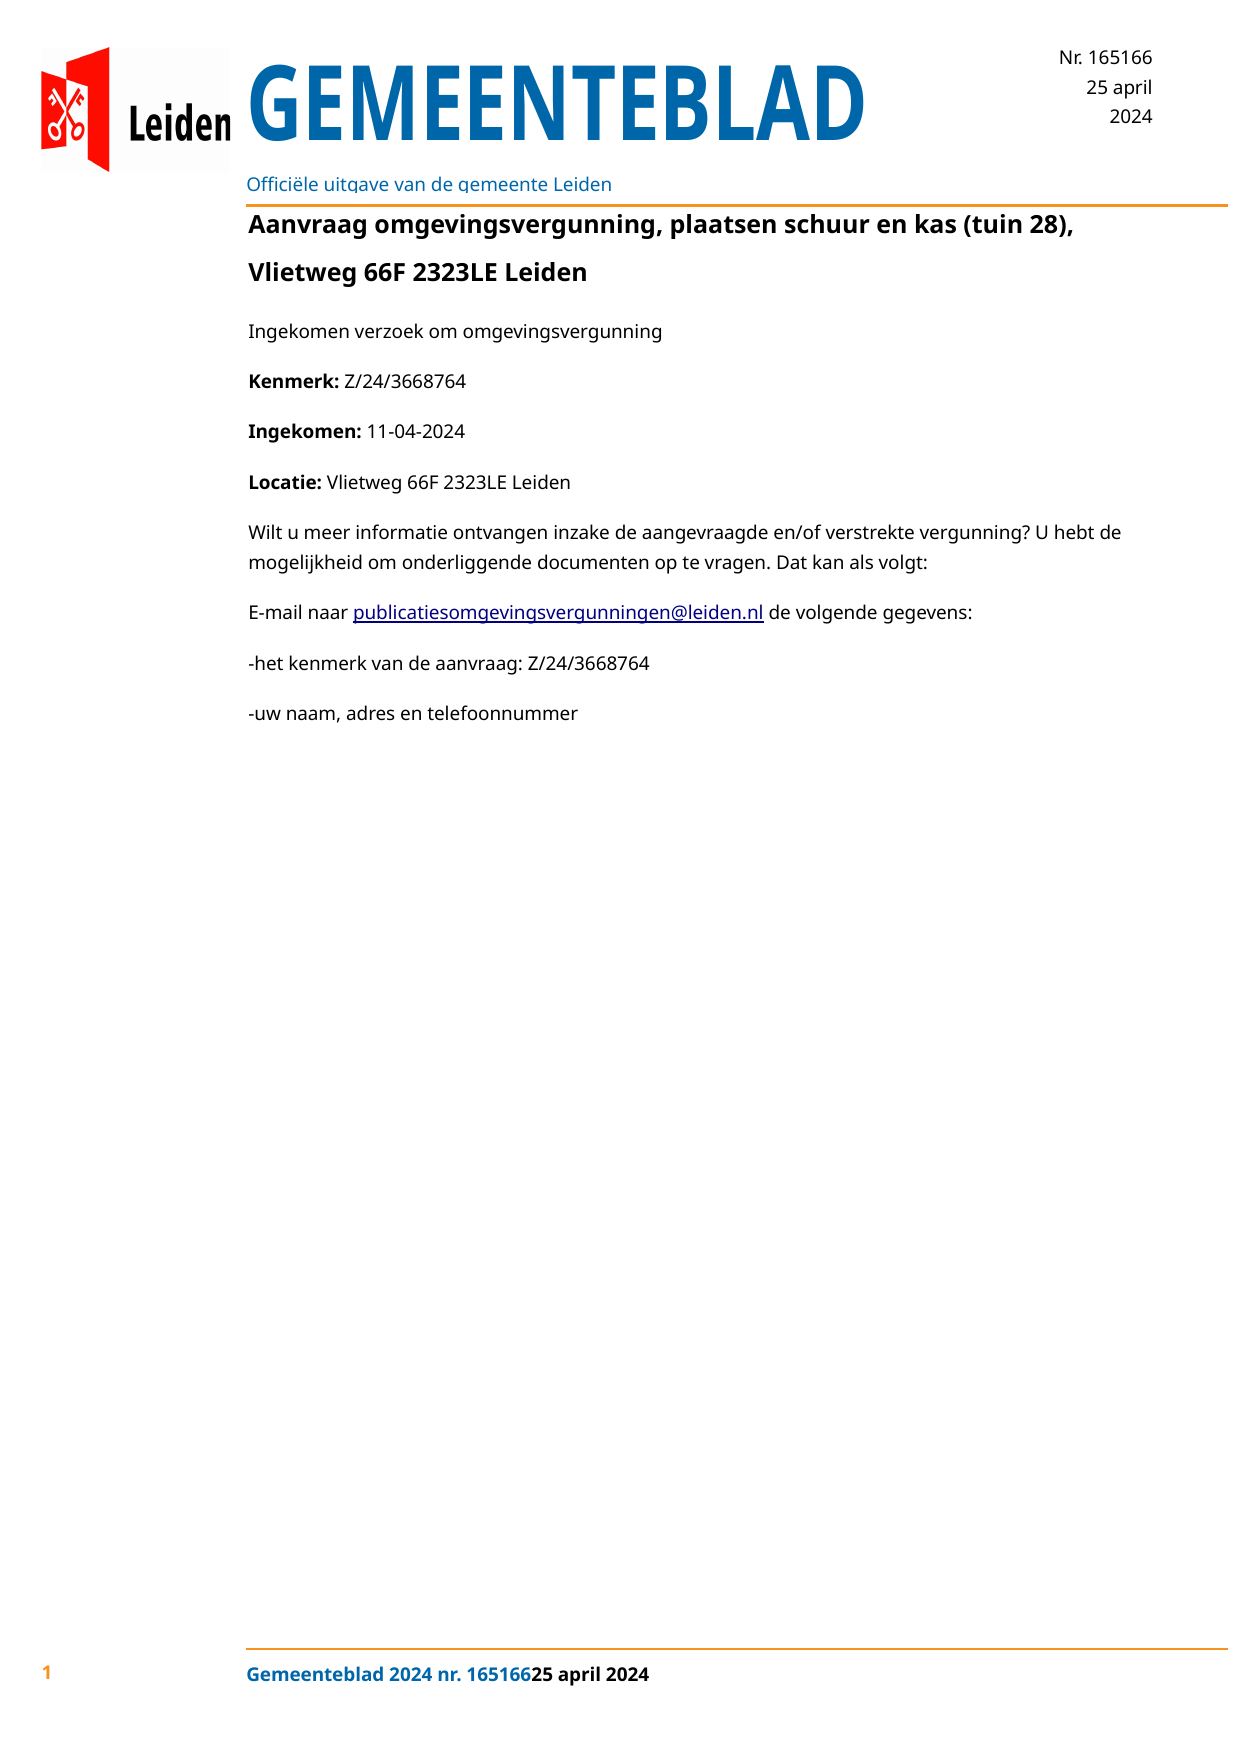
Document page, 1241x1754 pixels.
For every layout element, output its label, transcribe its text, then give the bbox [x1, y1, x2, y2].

text Ingekomen verzoek om omgevingsvergunning [248, 318, 1152, 344]
text -uw naam, adres en telefoonnummer [248, 700, 1152, 726]
text Aanvraag omgevingsvergunning, plaatsen schuur en kas (tuin 28), Vlietweg 66F 2323LE Leiden [248, 207, 1152, 288]
text Locatie: Vlietweg 66F 2323LE Leiden [248, 469, 1152, 495]
text Wilt u meer informatie ontvangen inzake de aangevraagde en/of verstrekte vergunning? U hebt de mogelijkheid om onderliggende documenten op te vragen. Dat kan als volgt: [248, 519, 1152, 575]
text Ingekomen: 11-04-2024 [248, 419, 1152, 444]
text E-mail naar publicatiesomgevingsvergunningen@leiden.nl de volgende gegevens: [248, 599, 1152, 625]
text Kenmerk: Z/24/3668764 [248, 368, 1152, 394]
text -het kenmerk van de aanvraag: Z/24/3668764 [248, 650, 1152, 676]
picture [41, 47, 231, 172]
